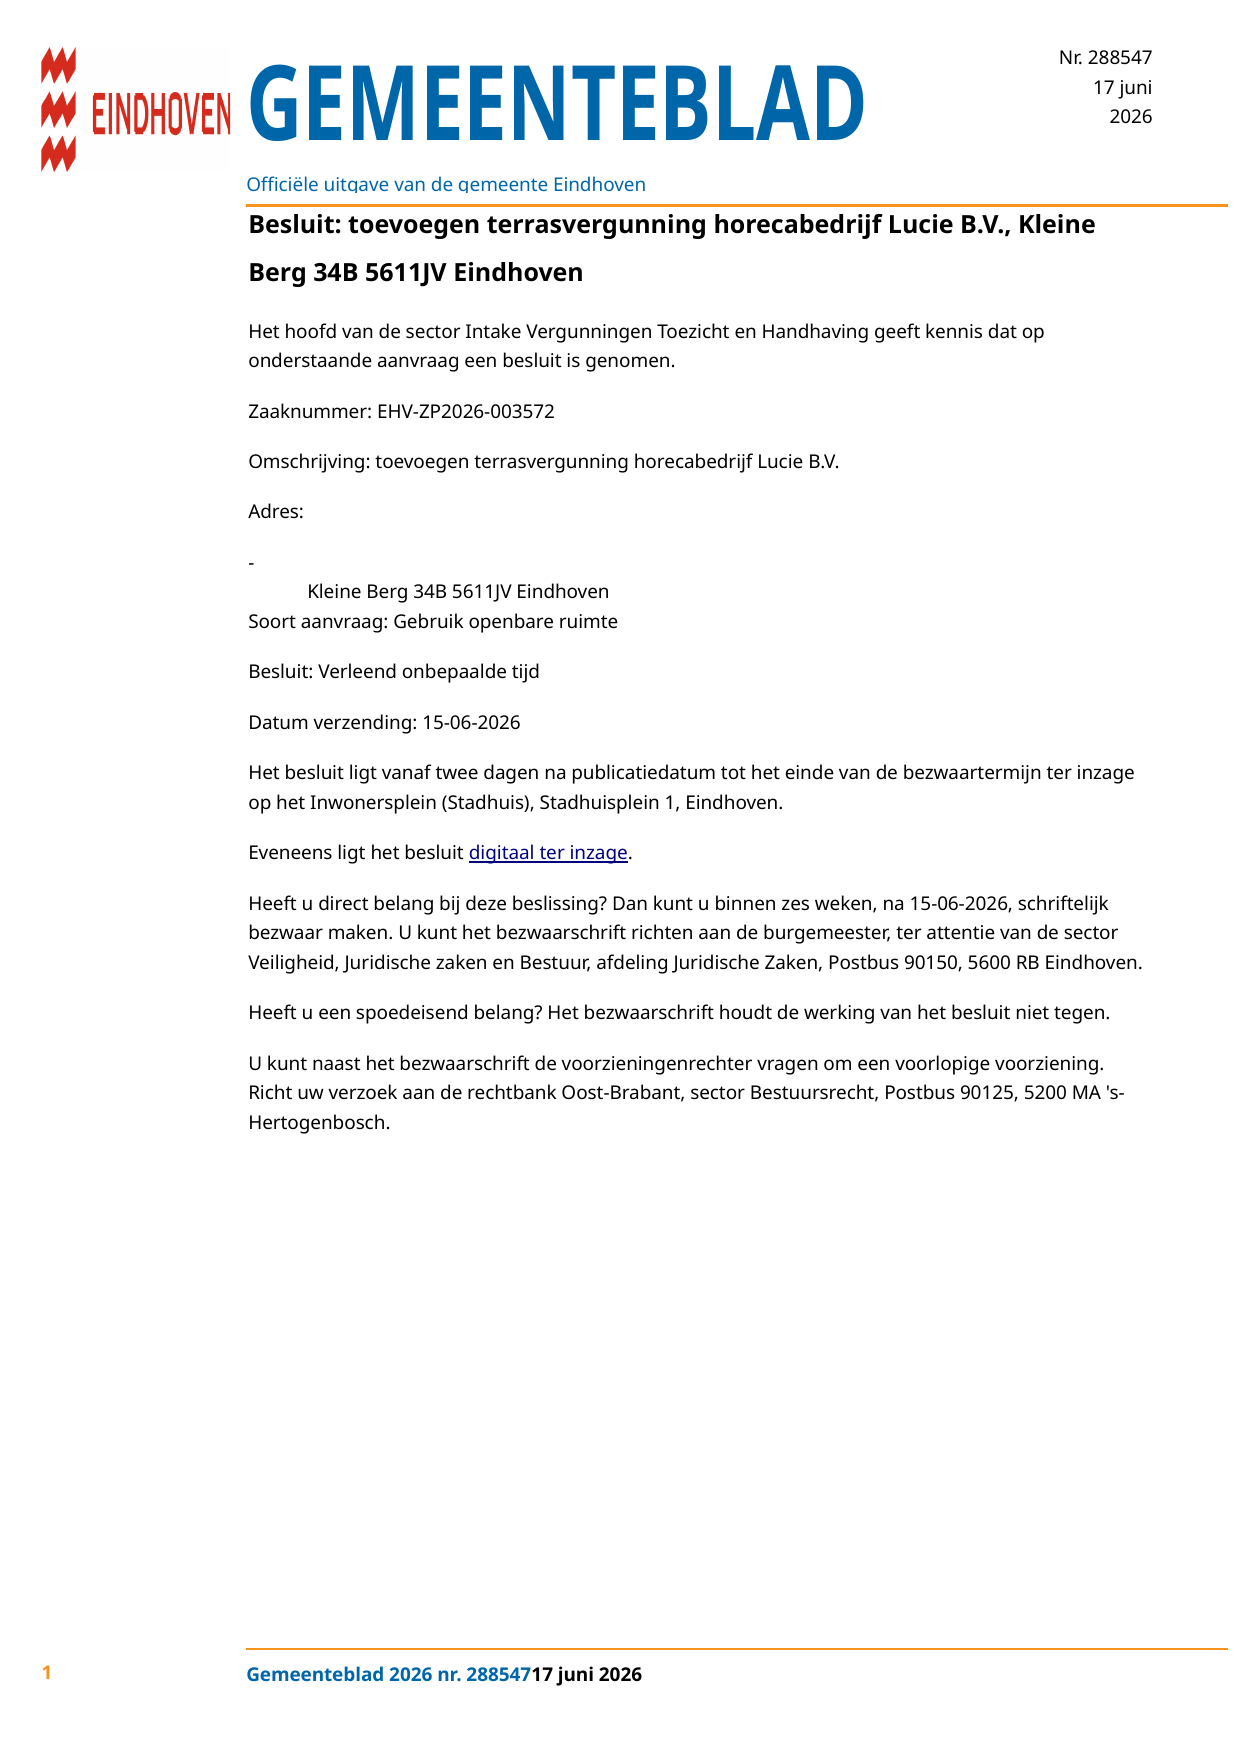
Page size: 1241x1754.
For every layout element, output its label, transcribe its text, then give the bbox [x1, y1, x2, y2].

text Zaaknummer: EHV-ZP2026-003572 [248, 398, 1152, 424]
text Eveneens ligt het besluit digitaal ter inzage. [248, 839, 1152, 865]
text Adres: [248, 499, 1152, 524]
text Datum verzending: 15-06-2026 [248, 709, 1152, 735]
text Omschrijving: toevoegen terrasvergunning horecabedrijf Lucie B.V. [248, 448, 1152, 474]
picture [41, 47, 231, 172]
text Het besluit ligt vanaf twee dagen na publicatiedatum tot het einde van de bezwaartermijn ter inzage op het Inwonersplein (Stadhuis), Stadhuisplein 1, Eindhoven. [248, 759, 1152, 815]
list Kleine Berg 34B 5611JV Eindhoven [248, 579, 1152, 604]
text Besluit: toevoegen terrasvergunning horecabedrijf Lucie B.V., Kleine Berg 34B 5611JV Eindhoven [248, 207, 1152, 288]
text U kunt naast het bezwaarschrift de voorzieningenrechter vragen om een voorlopige voorziening. Richt uw verzoek aan de rechtbank Oost-Brabant, sector Bestuursrecht, Postbus 90125, 5200 MA 's-Hertogenbosch. [248, 1050, 1152, 1135]
text Soort aanvraag: Gebruik openbare ruimte [248, 608, 1152, 634]
text Besluit: Verleend onbepaalde tijd [248, 659, 1152, 684]
text Het hoofd van de sector Intake Vergunningen Toezicht en Handhaving geeft kennis dat op onderstaande aanvraag een besluit is genomen. [248, 318, 1152, 373]
text Heeft u een spoedeisend belang? Het bezwaarschrift houdt de werking van het besluit niet tegen. [248, 999, 1152, 1025]
text Heeft u direct belang bij deze beslissing? Dan kunt u binnen zes weken, na 15-06-2026, schriftelijk bezwaar maken. U kunt het bezwaarschrift richten aan de burgemeester, ter attentie van de sector Veiligheid, Juridische zaken en Bestuur, afdeling Juridische Zaken, Postbus 90150, 5600 RB Eindhoven. [248, 890, 1152, 975]
